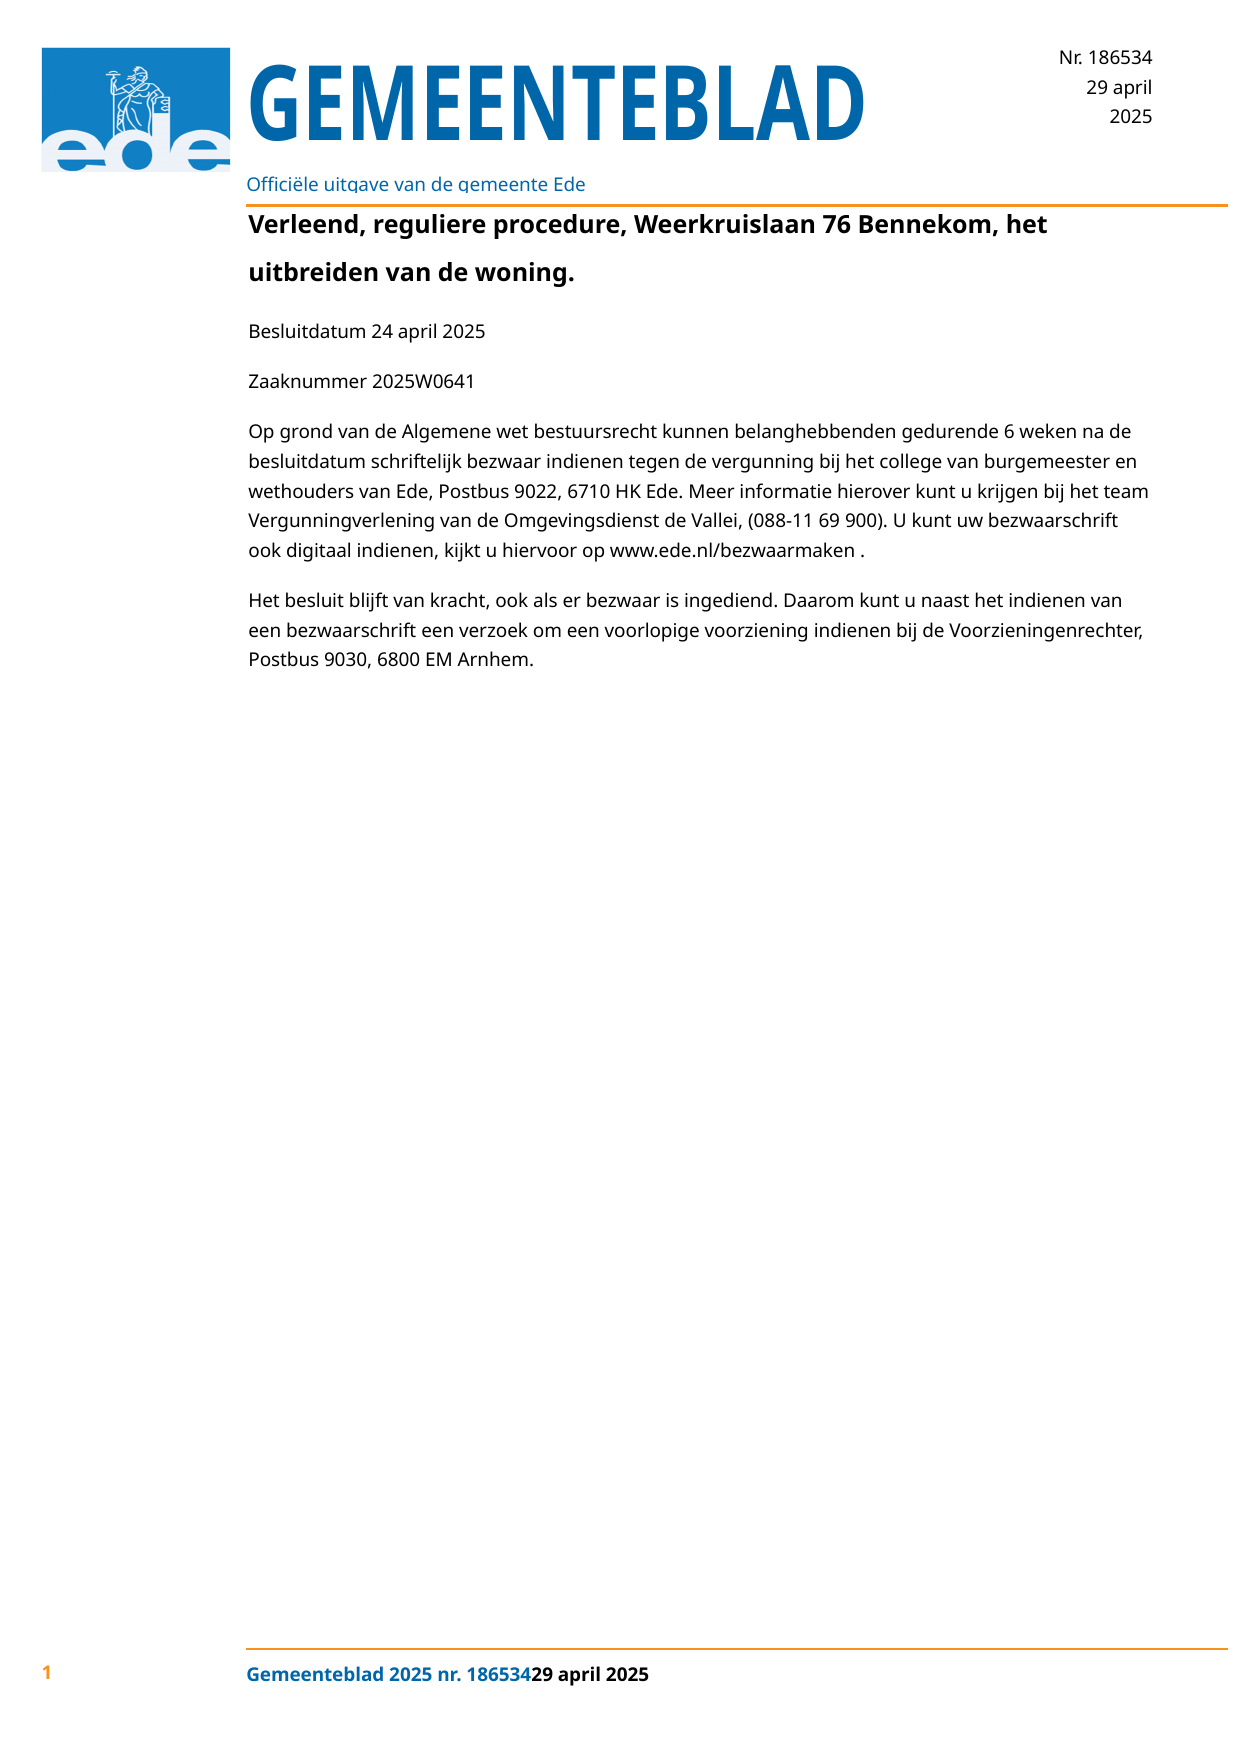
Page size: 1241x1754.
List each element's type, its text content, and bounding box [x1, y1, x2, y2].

picture [41, 47, 231, 172]
text Op grond van de Algemene wet bestuursrecht kunnen belanghebbenden gedurende 6 weken na de besluitdatum schriftelijk bezwaar indienen tegen de vergunning bij het college van burgemeester en wethouders van Ede, Postbus 9022, 6710 HK Ede. Meer informatie hierover kunt u krijgen bij het team Vergunningverlening van de Omgevingsdienst de Vallei, (088-11 69 900). U kunt uw bezwaarschrift ook digitaal indienen, kijkt u hiervoor op www.ede.nl/bezwaarmaken . [248, 419, 1152, 563]
text Het besluit blijft van kracht, ook als er bezwaar is ingediend. Daarom kunt u naast het indienen van een bezwaarschrift een verzoek om een voorlopige voorziening indienen bij de Voorzieningenrechter, Postbus 9030, 6800 EM Arnhem. [248, 587, 1152, 672]
text Verleend, reguliere procedure, Weerkruislaan 76 Bennekom, het uitbreiden van de woning. [248, 207, 1152, 288]
text Besluitdatum 24 april 2025 [248, 318, 1152, 344]
text Zaaknummer 2025W0641 [248, 368, 1152, 394]
